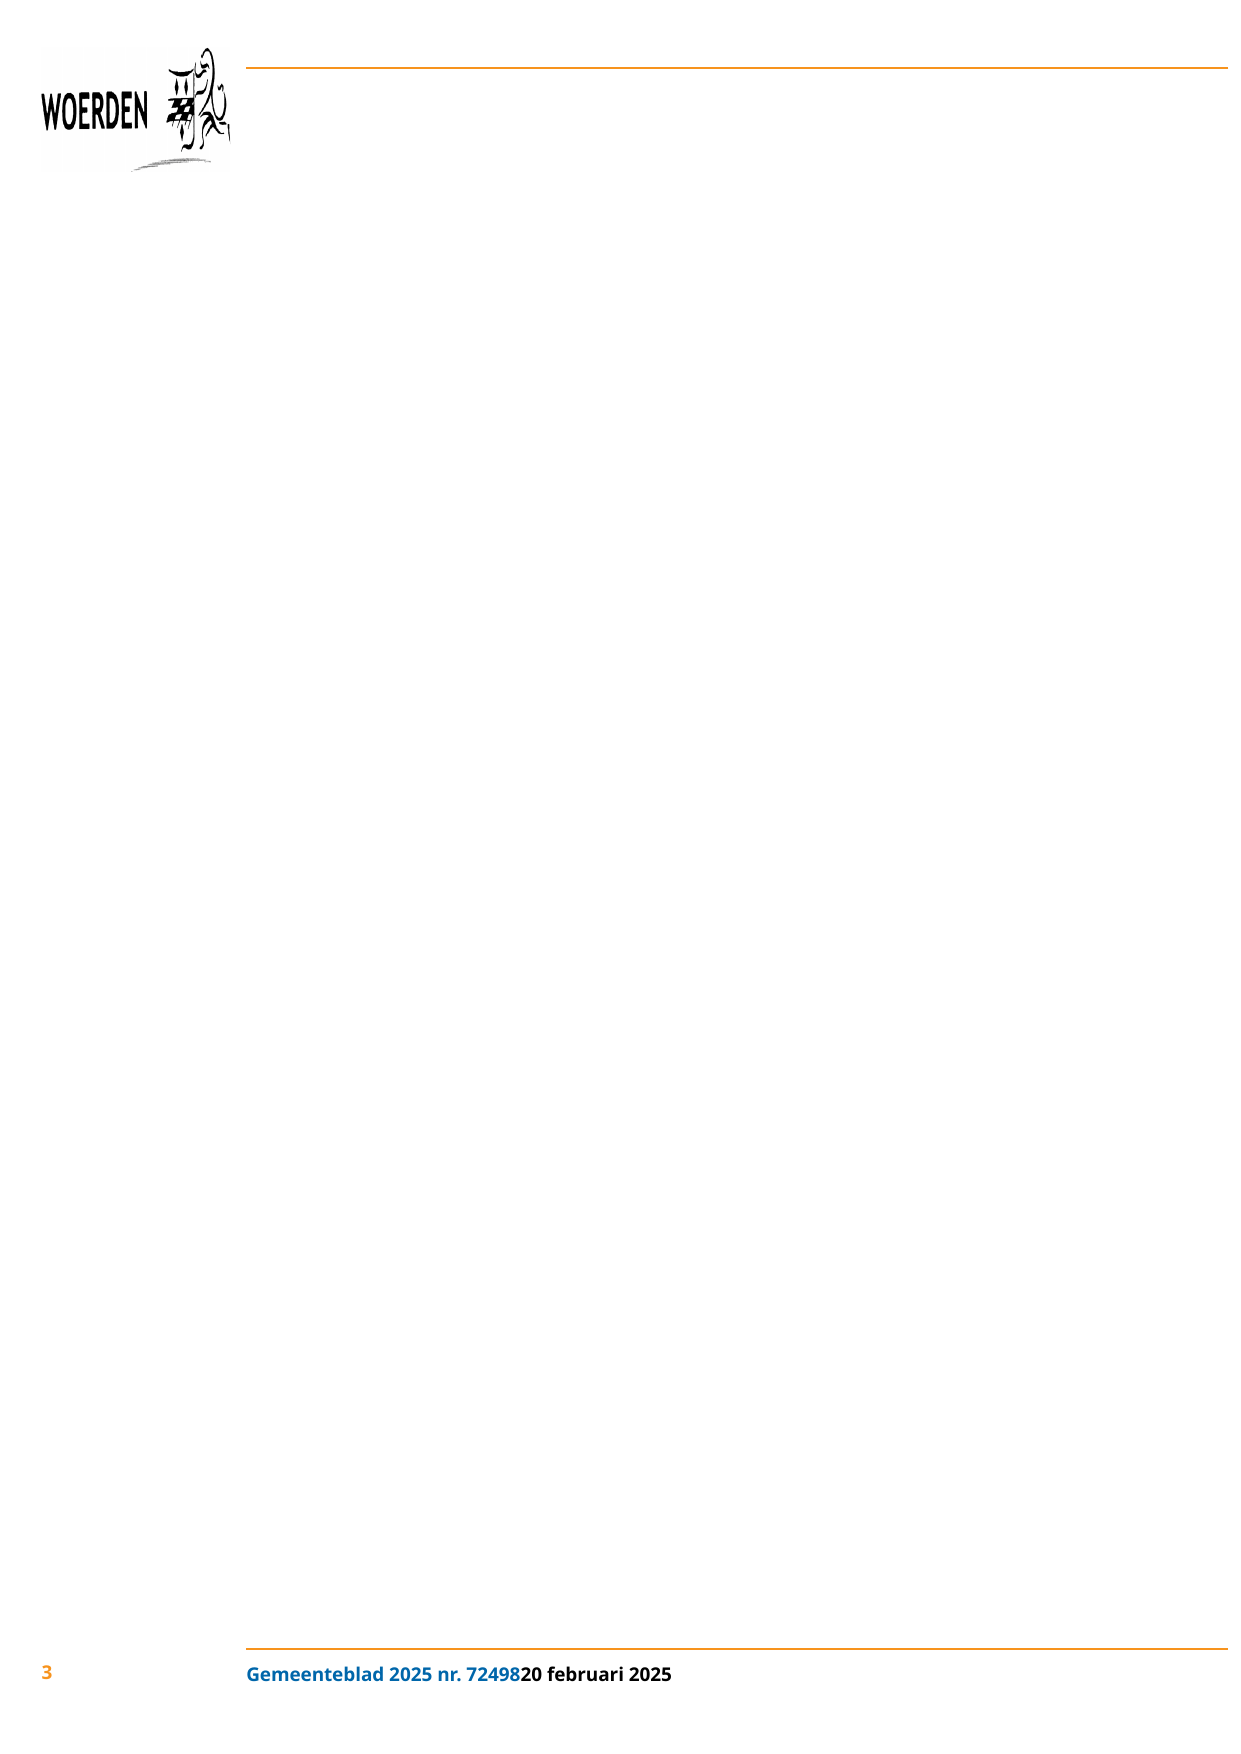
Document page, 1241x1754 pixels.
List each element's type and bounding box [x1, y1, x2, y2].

picture [41, 47, 231, 172]
